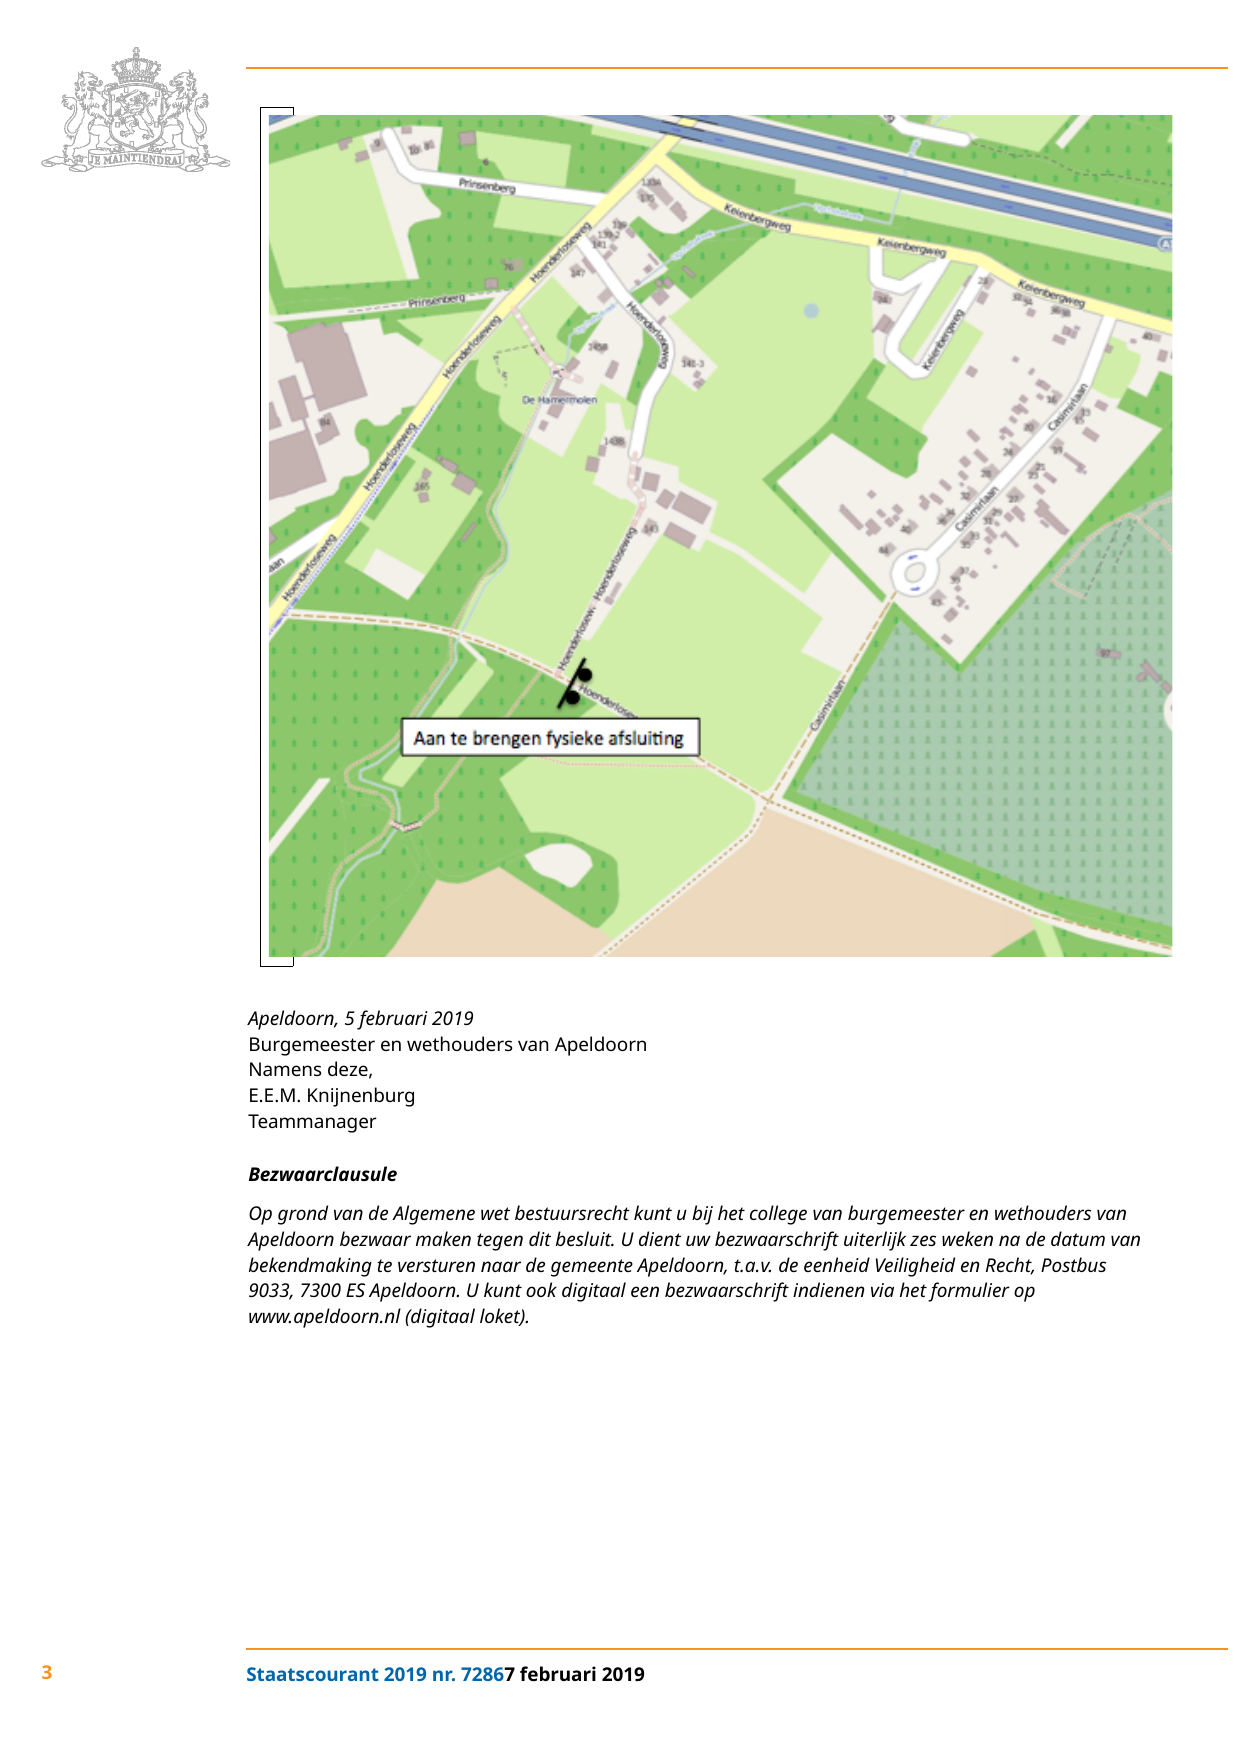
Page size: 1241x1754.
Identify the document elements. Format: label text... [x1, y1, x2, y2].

text E.E.M. Knijnenburg [248, 1082, 1152, 1108]
text Burgemeester en wethouders van Apeldoorn [248, 1031, 1152, 1057]
text Apeldoorn, 5 februari 2019 [248, 1005, 1152, 1031]
text Bezwaarclausule [248, 1161, 1152, 1187]
picture [268, 115, 1173, 957]
text Op grond van de Algemene wet bestuursrecht kunt u bij het college van burgemeester en wethouders van Apeldoorn bezwaar maken tegen dit besluit. U dient uw bezwaarschrift uiterlijk zes weken na de datum van bekendmaking te versturen naar de gemeente Apeldoorn, t.a.v. de eenheid Veiligheid en Recht, Postbus 9033, 7300 ES Apeldoorn. U kunt ook digitaal een bezwaarschrift indienen via het formulier op www.apeldoorn.nl (digitaal loket). [248, 1200, 1152, 1329]
text Namens deze, [248, 1057, 1152, 1082]
picture [41, 47, 231, 172]
text Teammanager [248, 1108, 1152, 1134]
